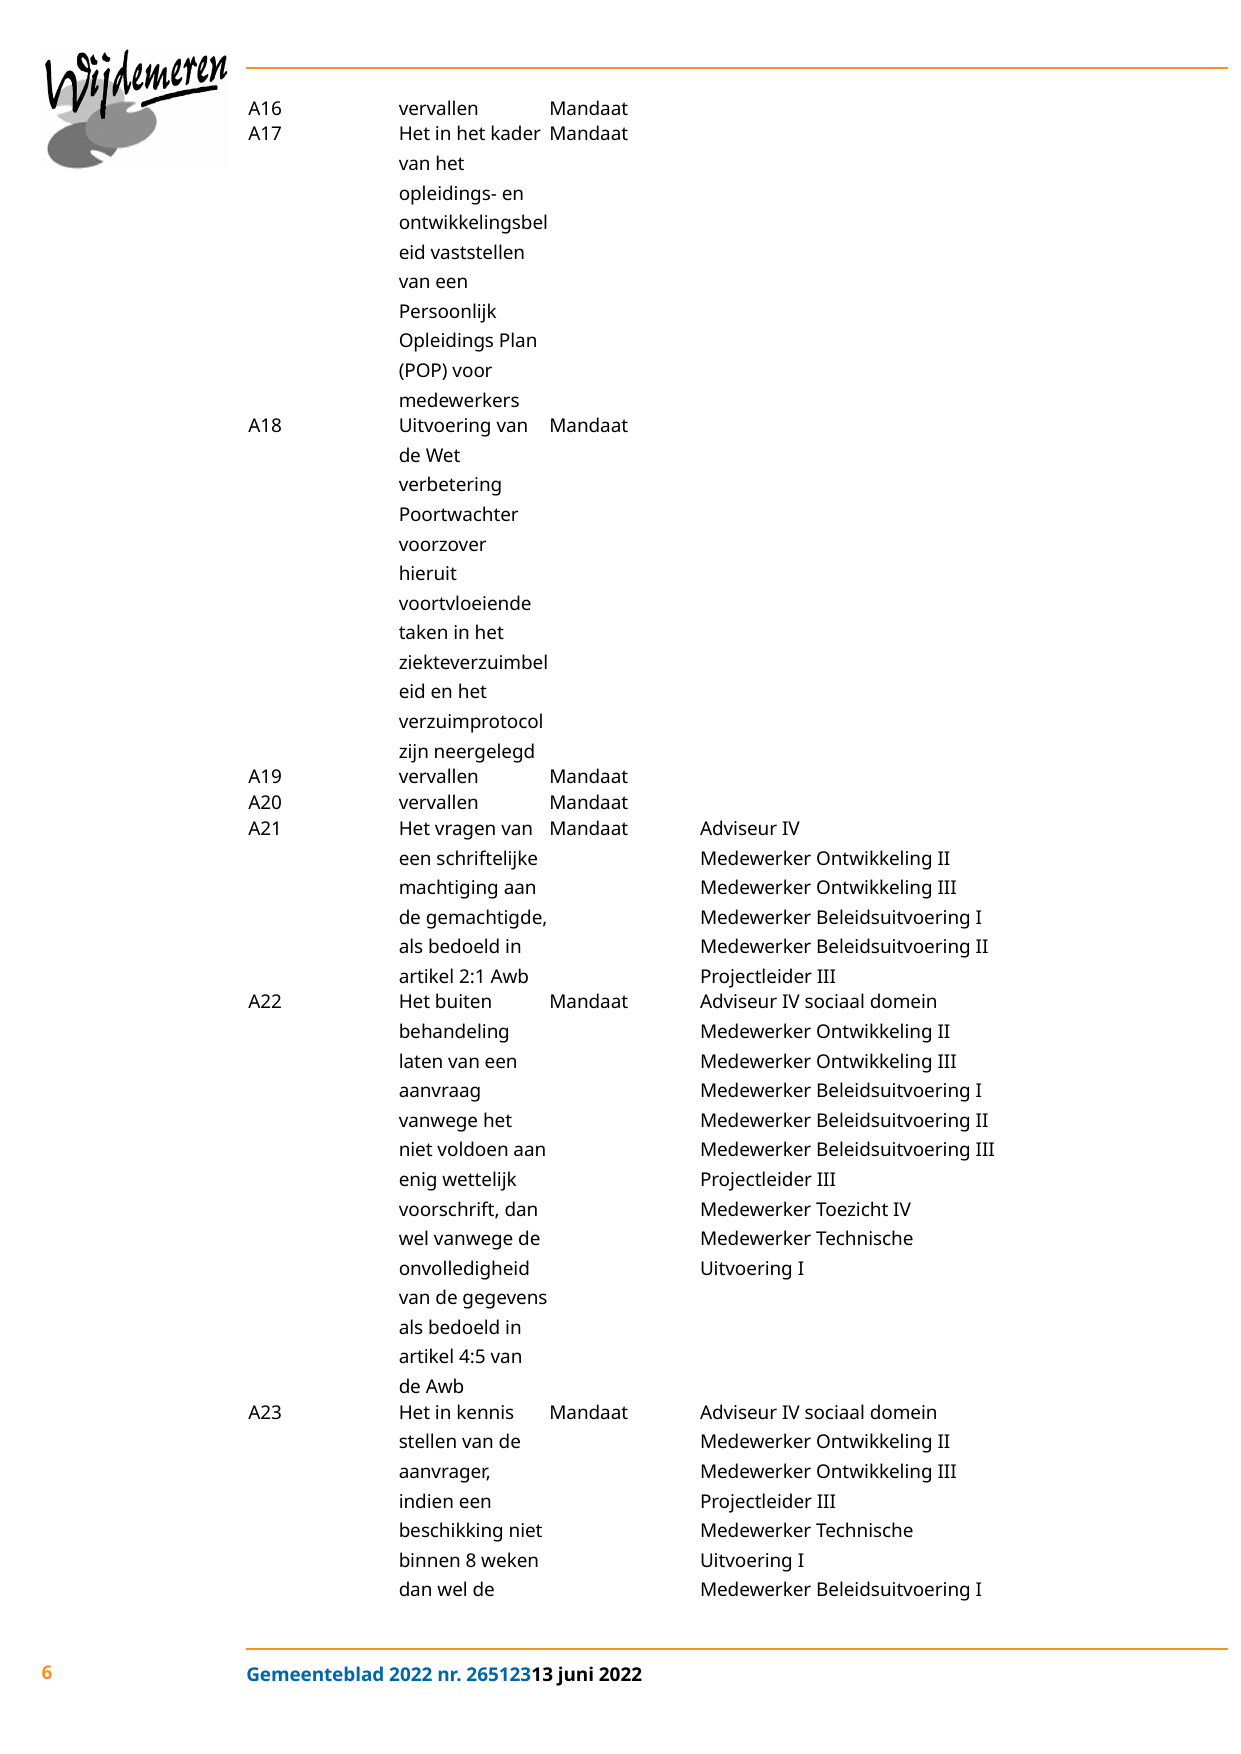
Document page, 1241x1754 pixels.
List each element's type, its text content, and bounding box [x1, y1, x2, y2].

table_cell Het buiten behandeling laten van een aanvraag vanwege het niet voldoen aan enig wettelijk voor­schrift, dan wel vanwege de onvolledigheid van de gegevens als bedoeld in artikel 4:5 van de Awb [399, 989, 549, 1399]
table_cell Mandaat [549, 1399, 700, 1602]
table_cell Adviseur IV Medewerker Ontwikkeling II Medewerker Ontwikkeling III Medewerker Beleidsuitvoering I Medewerker Beleidsuitvoering II Projectleider III [700, 815, 1001, 989]
table_cell [1001, 413, 1152, 764]
table_cell A16 [248, 95, 398, 121]
table_cell Adviseur IV sociaal domein Medewerker Ontwikkeling II Medewerker Ontwikkeling III Projectleider III Medewerker Technische Uitvoering I Medewerker Beleidsuitvoering I [700, 1399, 1001, 1602]
table_cell [700, 413, 1001, 764]
table_cell Mandaat [549, 413, 700, 764]
table_cell [1001, 95, 1152, 121]
table_cell [700, 789, 1001, 815]
table_cell Het vragen van een schriftelijke machtiging aan de gemachtigde, als bedoeld in artikel 2:1 Awb [399, 815, 549, 989]
table_cell [1001, 121, 1152, 412]
table_cell A17 [248, 121, 398, 412]
picture [41, 47, 231, 172]
table_cell Adviseur IV sociaal domein Medewerker Ontwikkeling II Medewerker Ontwikkeling III Medewerker Beleidsuitvoering I Medewerker Beleidsuitvoering II Medewerker Beleidsuitvoering III Projectleider III Medewerker Toezicht IV Medewerker Technische Uitvoering I [700, 989, 1001, 1399]
table_cell A20 [248, 789, 398, 815]
table_cell [1001, 989, 1152, 1399]
table_cell vervallen [399, 95, 549, 121]
table_cell Het in het kader van het opleidings- en ontwikkelingsbeleid vaststellen van een Persoonlijk Opleidings Plan (POP) voor medewerkers [399, 121, 549, 412]
table_cell Mandaat [549, 764, 700, 789]
table_cell Mandaat [549, 989, 700, 1399]
table_cell [700, 121, 1001, 412]
table_cell vervallen [399, 764, 549, 789]
table_cell Het in kennis stellen van de aanvrager, indien een beschikking niet binnen 8 weken dan wel de [399, 1399, 549, 1602]
table_cell [1001, 1399, 1152, 1602]
table_cell [700, 764, 1001, 789]
table_cell A19 [248, 764, 398, 789]
table_cell A22 [248, 989, 398, 1399]
table_cell Uitvoering van de Wet verbetering Poortwachter voorzover hieruit voortvloeiende taken in het ziekteverzuimbeleid en het verzuimprotocol zijn neergelegd [399, 413, 549, 764]
table_cell vervallen [399, 789, 549, 815]
table_cell [1001, 815, 1152, 989]
table_cell A18 [248, 413, 398, 764]
table_cell [1001, 789, 1152, 815]
table_cell Mandaat [549, 789, 700, 815]
table_cell Mandaat [549, 121, 700, 412]
table_cell [700, 95, 1001, 121]
table_cell Mandaat [549, 815, 700, 989]
table_cell A21 [248, 815, 398, 989]
table_cell [1001, 764, 1152, 789]
table_cell A23 [248, 1399, 398, 1602]
table_cell Mandaat [549, 95, 700, 121]
